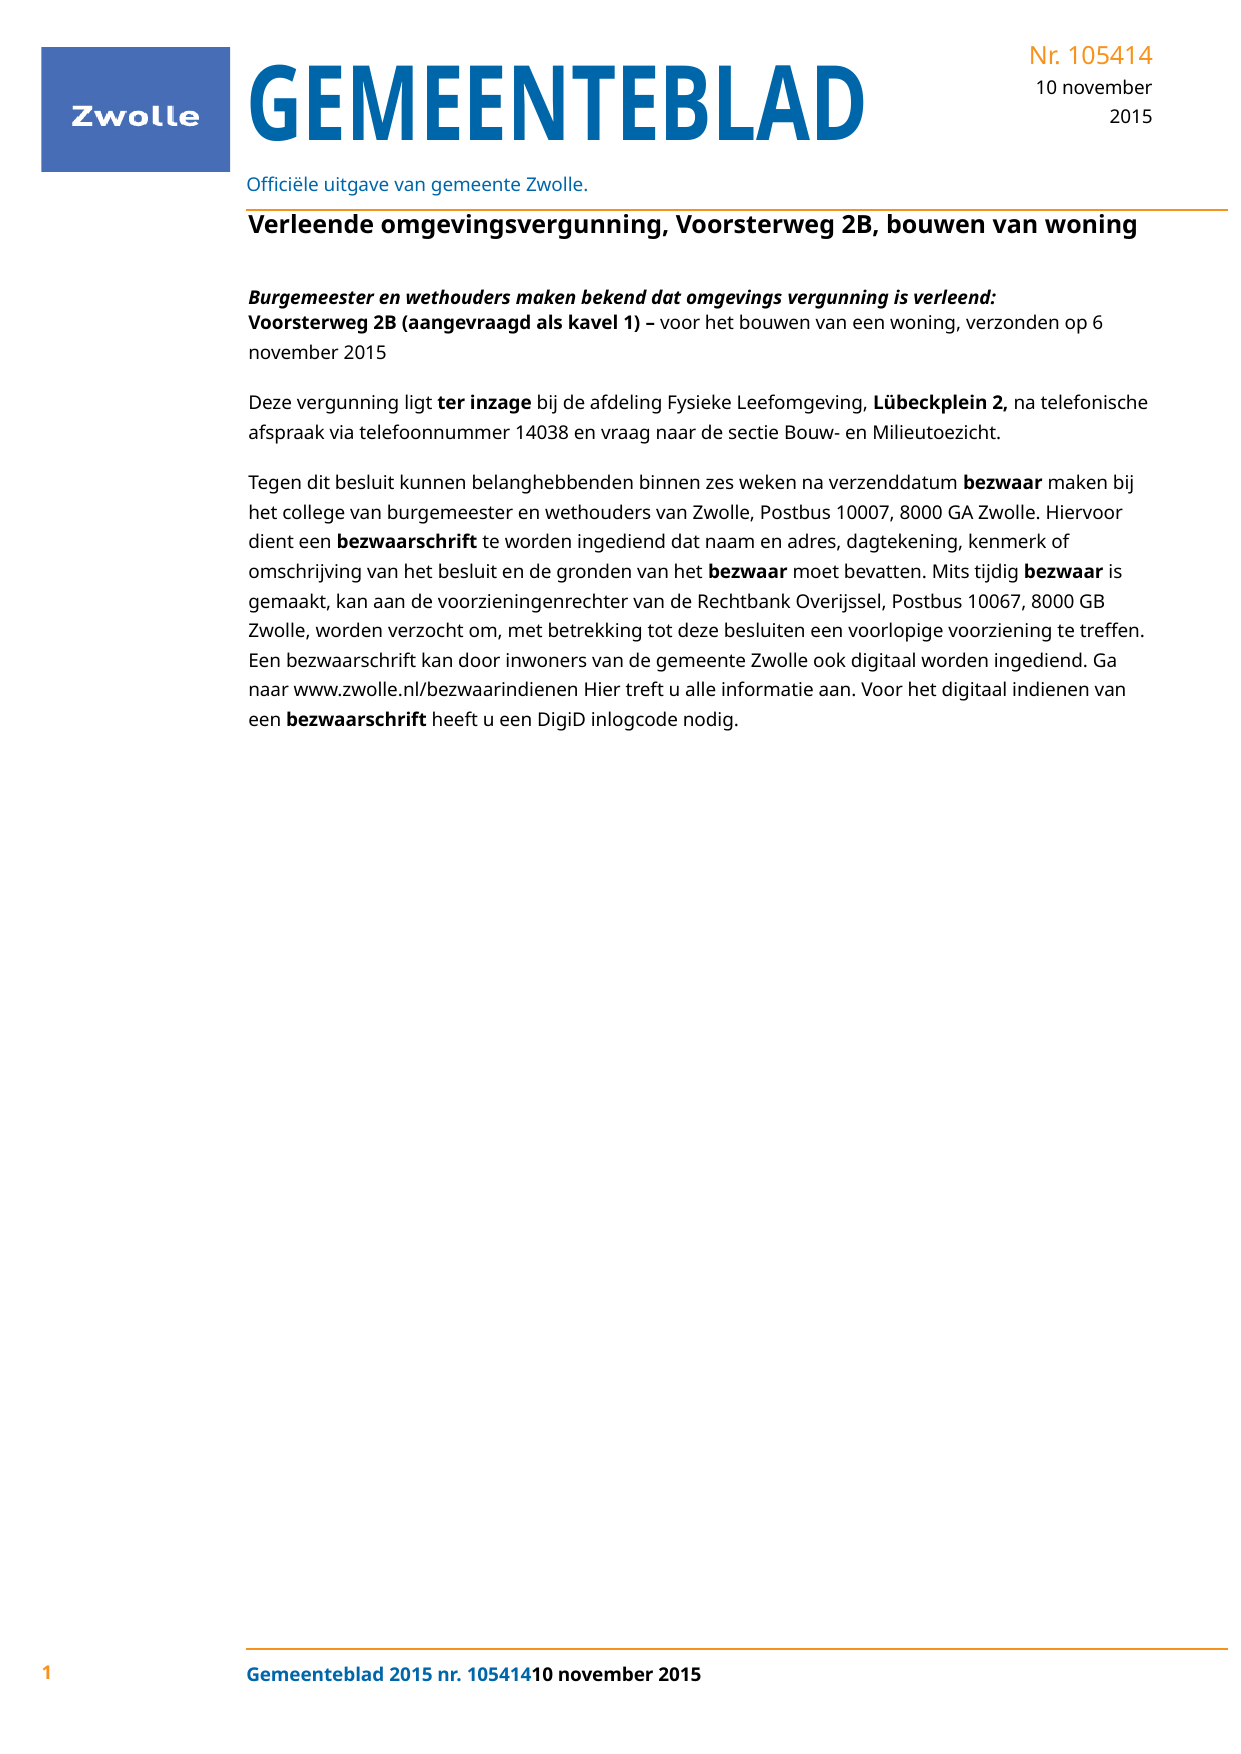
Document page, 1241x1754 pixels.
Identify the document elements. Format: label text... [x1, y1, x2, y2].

text Deze vergunning ligt ter inzage bij de afdeling Fysieke Leefomgeving, Lübeckplein 2, na telefonische afspraak via telefoonnummer 14038 en vraag naar de sectie Bouw- en Milieutoezicht. [248, 389, 1152, 445]
picture [41, 47, 231, 172]
text Voorsterweg 2B (aangevraagd als kavel 1) – voor het bouwen van een woning, verzonden op 6 november 2015 [248, 309, 1152, 365]
text Tegen dit besluit kunnen belanghebbenden binnen zes weken na verzenddatum bezwaar maken bij het college van burgemeester en wethouders van Zwolle, Postbus 10007, 8000 GA Zwolle. Hiervoor dient een bezwaarschrift te worden ingediend dat naam en adres, dagtekening, kenmerk of omschrijving van het besluit en de gronden van het bezwaar moet bevatten. Mits tijdig bezwaar is gemaakt, kan aan de voorzieningenrechter van de Rechtbank Overijssel, Postbus 10067, 8000 GB Zwolle, worden verzocht om, met betrekking tot deze besluiten een voorlopige voorziening te treffen. Een bezwaarschrift kan door inwoners van de gemeente Zwolle ook digitaal worden ingediend. Ga naar www.zwolle.nl/bezwaarindienen Hier treft u alle informatie aan. Voor het digitaal indienen van een bezwaarschrift heeft u een DigiD inlogcode nodig. [248, 469, 1152, 732]
text Verleende omgevingsvergunning, Voorsterweg 2B, bouwen van woning [248, 211, 1152, 241]
text Burgemeester en wethouders maken bekend dat omgevings vergunning is verleend: [248, 284, 1152, 309]
